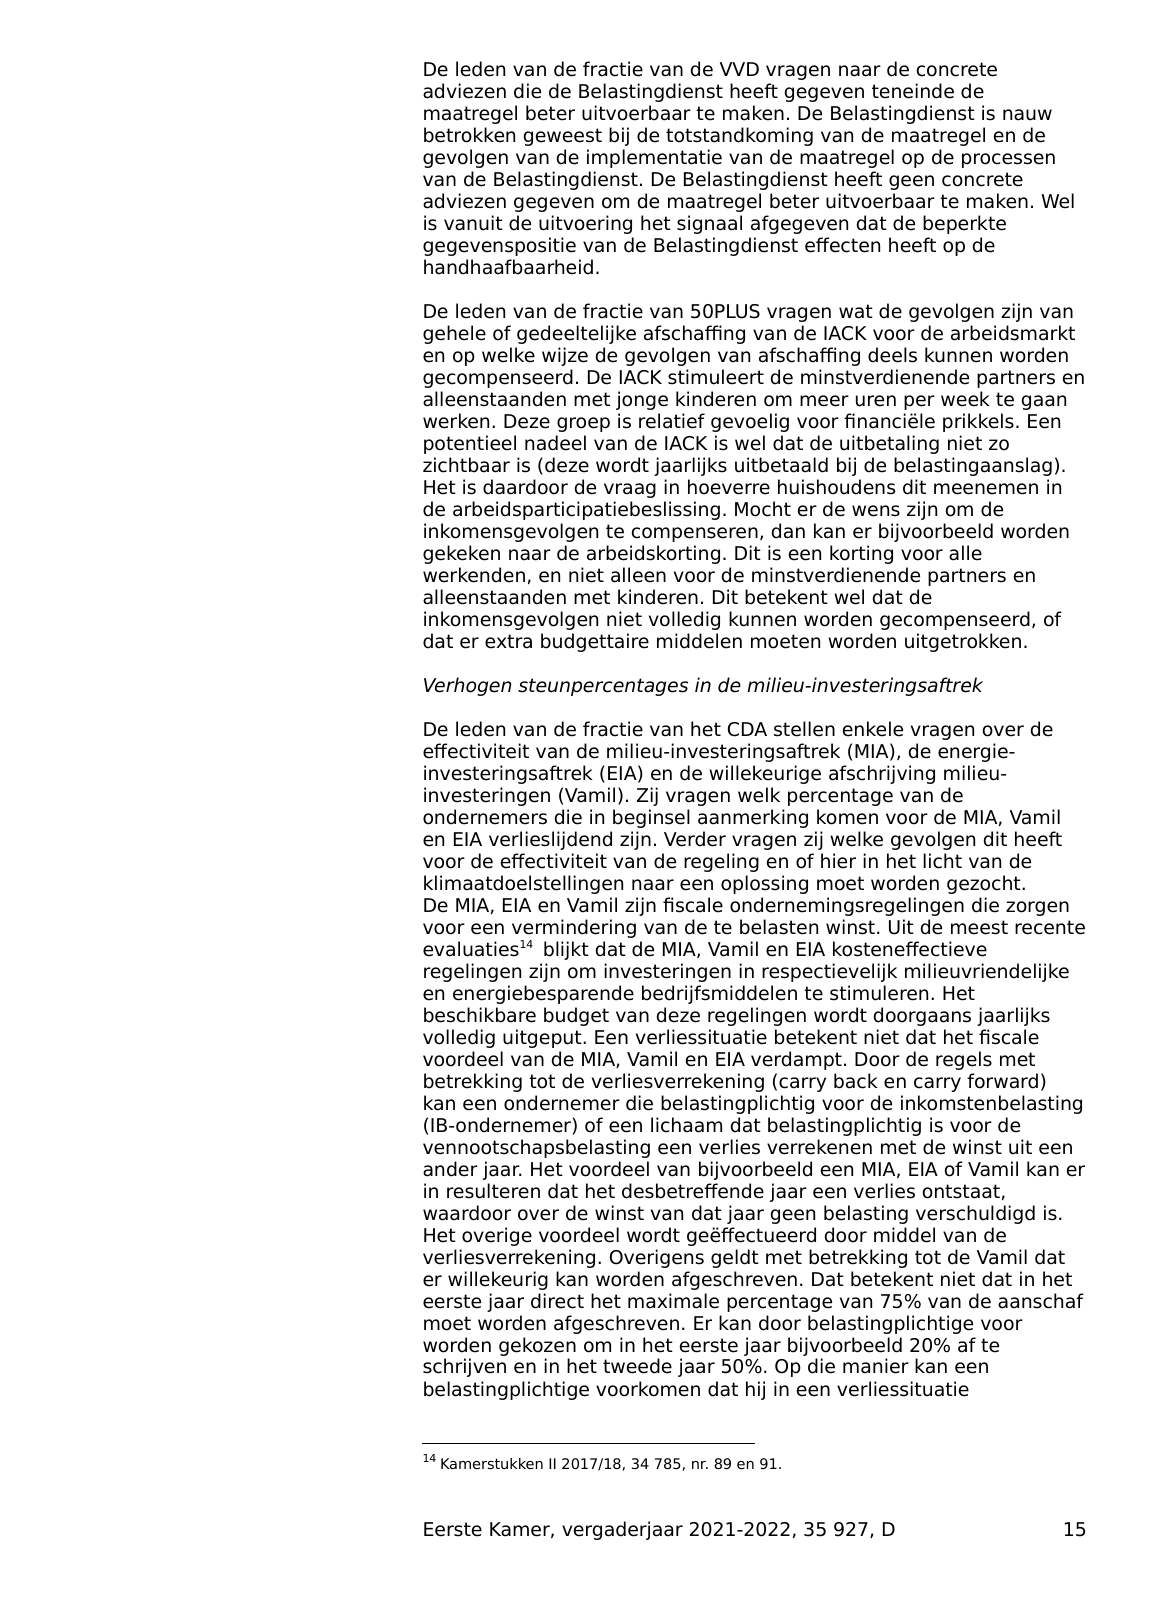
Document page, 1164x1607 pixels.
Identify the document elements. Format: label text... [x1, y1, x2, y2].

text De leden van de fractie van het CDA stellen enkele vragen over de effectiviteit van de milieu-investeringsaftrek (MIA), de energie-investeringsaftrek (EIA) en de willekeurige afschrijving milieu-investeringen (Vamil). Zij vragen welk percentage van de ondernemers die in beginsel aanmerking komen voor de MIA, Vamil en EIA verlieslijdend zijn. Verder vragen zij welke gevolgen dit heeft voor de effectiviteit van de regeling en of hier in het licht van de klimaatdoelstellingen naar een oplossing moet worden gezocht. [422, 719, 1087, 895]
text De MIA, EIA en Vamil zijn fiscale ondernemingsregelingen die zorgen voor een vermindering van de te belasten winst. Uit de meest recente evaluaties blijkt dat de MIA, Vamil en EIA kosteneffectieve regelingen zijn om investeringen in respectievelijk milieuvriendelijke en energiebesparende bedrijfsmiddelen te stimuleren. Het beschikbare budget van deze regelingen wordt doorgaans jaarlijks volledig uitgeput. Een verliessituatie betekent niet dat het fiscale voordeel van de MIA, Vamil en EIA verdampt. Door de regels met betrekking tot de verliesverrekening (carry back en carry forward) kan een ondernemer die belastingplichtig voor de inkomstenbelasting (IB-ondernemer) of een lichaam dat belastingplichtig is voor de vennootschapsbelasting een verlies verrekenen met de winst uit een ander jaar. Het voordeel van bijvoorbeeld een MIA, EIA of Vamil kan er in resulteren dat het desbetreffende jaar een verlies ontstaat, waardoor over de winst van dat jaar geen belasting verschuldigd is. Het overige voordeel wordt geëffectueerd door middel van de verliesverrekening. Overigens geldt met betrekking tot de Vamil dat er willekeurig kan worden afgeschreven. Dat betekent niet dat in het eerste jaar direct het maximale percentage van 75% van de aanschaf moet worden afgeschreven. Er kan door belastingplichtige voor worden gekozen om in het eerste jaar bijvoorbeeld 20% af te schrijven en in het tweede jaar 50%. Op die manier kan een belastingplichtige voorkomen dat hij in een verliessituatie [422, 895, 1087, 1400]
text De leden van de fractie van 50PLUS vragen wat de gevolgen zijn van gehele of gedeeltelijke afschaffing van de IACK voor de arbeidsmarkt en op welke wijze de gevolgen van afschaffing deels kunnen worden gecompenseerd. De IACK stimuleert de minstverdienende partners en alleenstaanden met jonge kinderen om meer uren per week te gaan werken. Deze groep is relatief gevoelig voor financiële prikkels. Een potentieel nadeel van de IACK is wel dat de uitbetaling niet zo zichtbaar is (deze wordt jaarlijks uitbetaald bij de belastingaanslag). Het is daardoor de vraag in hoeverre huishoudens dit meenemen in de arbeidsparticipatiebeslissing. Mocht er de wens zijn om de inkomensgevolgen te compenseren, dan kan er bijvoorbeeld worden gekeken naar de arbeidskorting. Dit is een korting voor alle werkenden, en niet alleen voor de minstverdienende partners en alleenstaanden met kinderen. Dit betekent wel dat de inkomensgevolgen niet volledig kunnen worden gecompenseerd, of dat er extra budgettaire middelen moeten worden uitgetrokken. [422, 301, 1087, 653]
text De leden van de fractie van de VVD vragen naar de concrete adviezen die de Belastingdienst heeft gegeven teneinde de maatregel beter uitvoerbaar te maken. De Belastingdienst is nauw betrokken geweest bij de totstandkoming van de maatregel en de gevolgen van de implementatie van de maatregel op de processen van de Belastingdienst. De Belastingdienst heeft geen concrete adviezen gegeven om de maatregel beter uitvoerbaar te maken. Wel is vanuit de uitvoering het signaal afgegeven dat de beperkte gegevenspositie van de Belastingdienst effecten heeft op de handhaafbaarheid. [422, 59, 1087, 279]
subtitle Verhogen steunpercentages in de milieu-investeringsaftrek [422, 675, 1087, 697]
text Kamerstukken II 2017/18, 34 785, nr. 89 en 91. [422, 1452, 1087, 1474]
